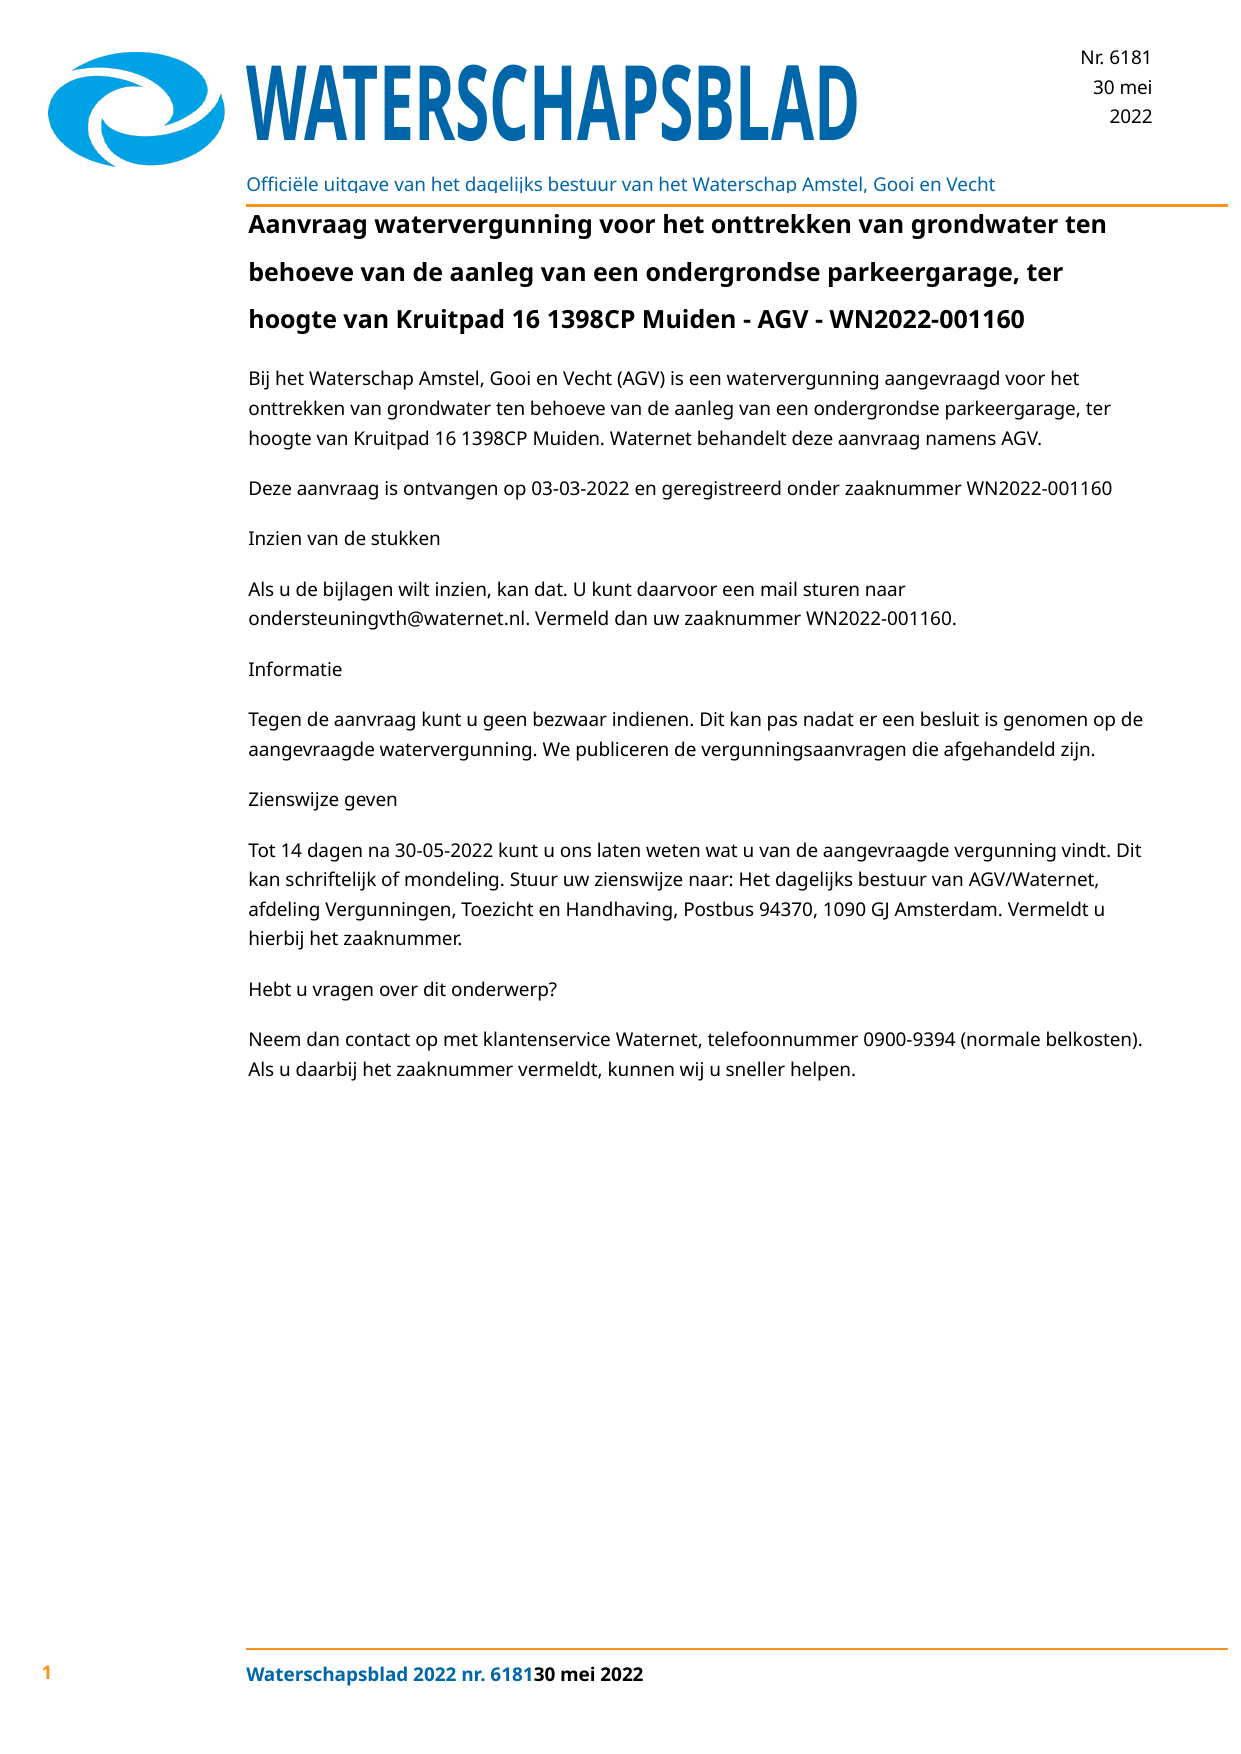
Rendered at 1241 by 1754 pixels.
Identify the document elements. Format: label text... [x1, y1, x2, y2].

text Neem dan contact op met klantenservice Waternet, telefoonnummer 0900-9394 (normale belkosten). Als u daarbij het zaaknummer vermeldt, kunnen wij u sneller helpen. [248, 1026, 1152, 1082]
text Tegen de aanvraag kunt u geen bezwaar indienen. Dit kan pas nadat er een besluit is genomen op de aangevraagde watervergunning. We publiceren de vergunningsaanvragen die afgehandeld zijn. [248, 706, 1152, 762]
text Als u de bijlagen wilt inzien, kan dat. U kunt daarvoor een mail sturen naar ondersteuningvth@waternet.nl. Vermeld dan uw zaaknummer WN2022-001160. [248, 576, 1152, 631]
text Bij het Waterschap Amstel, Gooi en Vecht (AGV) is een watervergunning aangevraagd voor het onttrekken van grondwater ten behoeve van de aanleg van een ondergrondse parkeergarage, ter hoogte van Kruitpad 16 1398CP Muiden. Waternet behandelt deze aanvraag namens AGV. [248, 366, 1152, 450]
text Aanvraag watervergunning voor het onttrekken van grondwater ten behoeve van de aanleg van een ondergrondse parkeergarage, ter hoogte van Kruitpad 16 1398CP Muiden - AGV - WN2022-001160 [248, 207, 1152, 336]
text Hebt u vragen over dit onderwerp? [248, 976, 1152, 1002]
text Inzien van de stukken [248, 526, 1152, 551]
text Zienswijze geven [248, 786, 1152, 812]
text Tot 14 dagen na 30-05-2022 kunt u ons laten weten wat u van de aangevraagde vergunning vindt. Dit kan schriftelijk of mondeling. Stuur uw zienswijze naar: Het dagelijks bestuur van AGV/Waternet, afdeling Vergunningen, Toezicht en Handhaving, Postbus 94370, 1090 GJ Amsterdam. Vermeldt u hierbij het zaaknummer. [248, 837, 1152, 951]
text Deze aanvraag is ontvangen op 03-03-2022 en geregistreerd onder zaaknummer WN2022-001160 [248, 475, 1152, 501]
picture [41, 47, 231, 172]
text Informatie [248, 656, 1152, 682]
